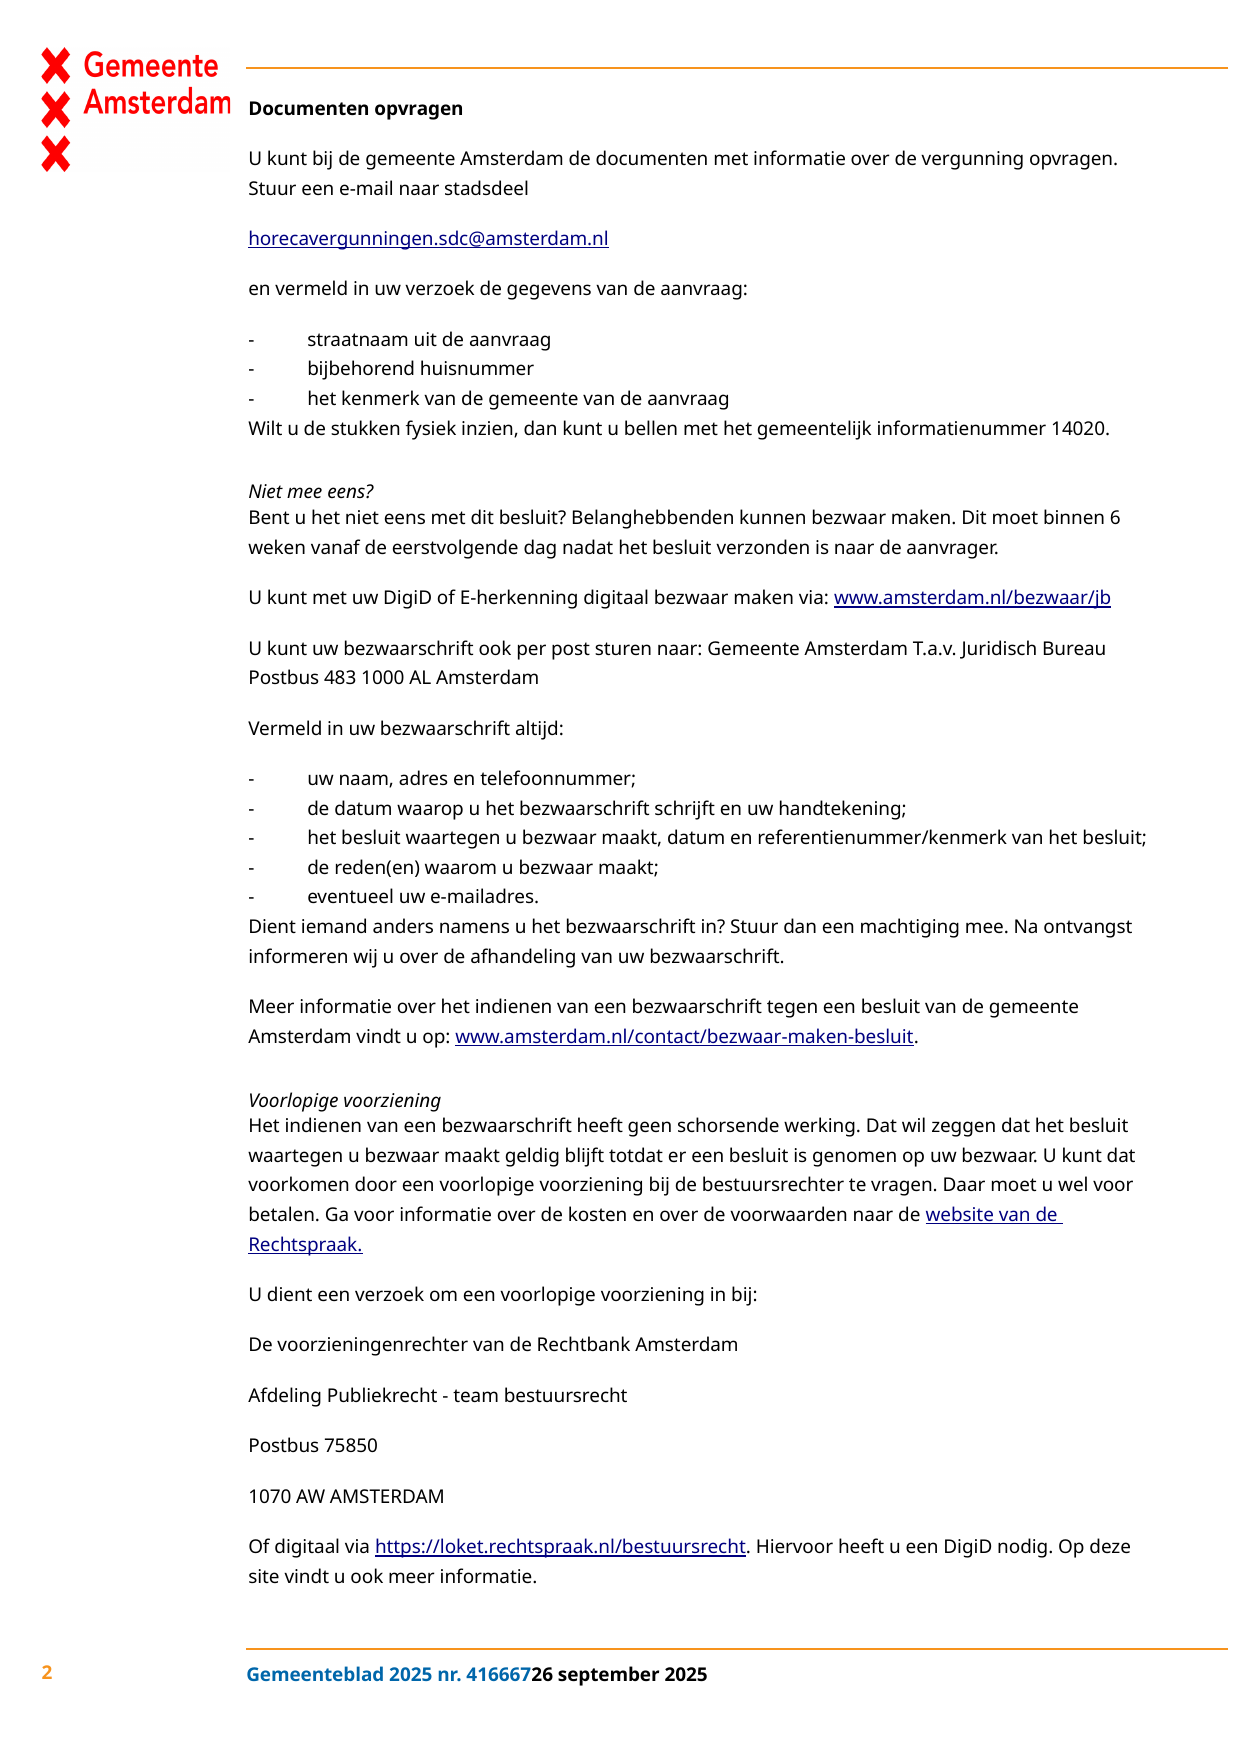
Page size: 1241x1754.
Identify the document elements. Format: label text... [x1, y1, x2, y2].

text Het indienen van een bezwaarschrift heeft geen schorsende werking. Dat wil zeggen dat het besluit waartegen u bezwaar maakt geldig blijft totdat er een besluit is genomen op uw bezwaar. U kunt dat voorkomen door een voorlopige voorziening bij de bestuursrechter te vragen. Daar moet u wel voor betalen. Ga voor informatie over de kosten en over de voorwaarden naar de website van de Rechtspraak. [248, 1112, 1152, 1257]
list bijbehorend huisnummer [248, 356, 1152, 381]
list het kenmerk van de gemeente van de aanvraag [248, 385, 1152, 411]
text Postbus 75850 [248, 1432, 1152, 1458]
list de datum waarop u het bezwaarschrift schrijft en uw handtekening; [248, 795, 1152, 821]
text Meer informatie over het indienen van een bezwaarschrift tegen een besluit van de gemeente Amsterdam vindt u op: www.amsterdam.nl/contact/bezwaar-maken-besluit. [248, 993, 1152, 1048]
text U dient een verzoek om een voorlopige voorziening in bij: [248, 1281, 1152, 1307]
list de reden(en) waarom u bezwaar maakt; [248, 854, 1152, 880]
text Afdeling Publiekrecht - team bestuursrecht [248, 1382, 1152, 1408]
text U kunt bij de gemeente Amsterdam de documenten met informatie over de vergunning opvragen. Stuur een e-mail naar stadsdeel [248, 145, 1152, 201]
text U kunt uw bezwaarschrift ook per post sturen naar: Gemeente Amsterdam T.a.v. Juridisch Bureau Postbus 483 1000 AL Amsterdam [248, 635, 1152, 690]
list straatnaam uit de aanvraag [248, 326, 1152, 352]
text Documenten opvragen [248, 95, 1152, 121]
list eventueel uw e-mailadres. [248, 884, 1152, 909]
text Voorlopige voorziening [248, 1087, 1152, 1112]
list het besluit waartegen u bezwaar maakt, datum en referentienummer/kenmerk van het besluit; [248, 824, 1152, 850]
text Vermeld in uw bezwaarschrift altijd: [248, 715, 1152, 741]
text De voorzieningenrechter van de Rechtbank Amsterdam [248, 1332, 1152, 1357]
list uw naam, adres en telefoonnummer; [248, 765, 1152, 791]
text en vermeld in uw verzoek de gegevens van de aanvraag: [248, 276, 1152, 301]
text horecavergunningen.sdc@amsterdam.nl [248, 225, 1152, 251]
picture [41, 47, 231, 172]
text U kunt met uw DigiD of E-herkenning digitaal bezwaar maken via: www.amsterdam.nl/bezwaar/jb [248, 584, 1152, 610]
text Of digitaal via https://loket.rechtspraak.nl/bestuursrecht. Hiervoor heeft u een DigiD nodig. Op deze site vindt u ook meer informatie. [248, 1533, 1152, 1589]
text Dient iemand anders namens u het bezwaarschrift in? Stuur dan een machtiging mee. Na ontvangst informeren wij u over de afhandeling van uw bezwaarschrift. [248, 913, 1152, 968]
text Bent u het niet eens met dit besluit? Belanghebbenden kunnen bezwaar maken. Dit moet binnen 6 weken vanaf de eerstvolgende dag nadat het besluit verzonden is naar de aanvrager. [248, 504, 1152, 560]
text 1070 AW AMSTERDAM [248, 1483, 1152, 1509]
text Niet mee eens? [248, 479, 1152, 504]
text Wilt u de stukken fysiek inzien, dan kunt u bellen met het gemeentelijk informatienummer 14020. [248, 415, 1152, 441]
